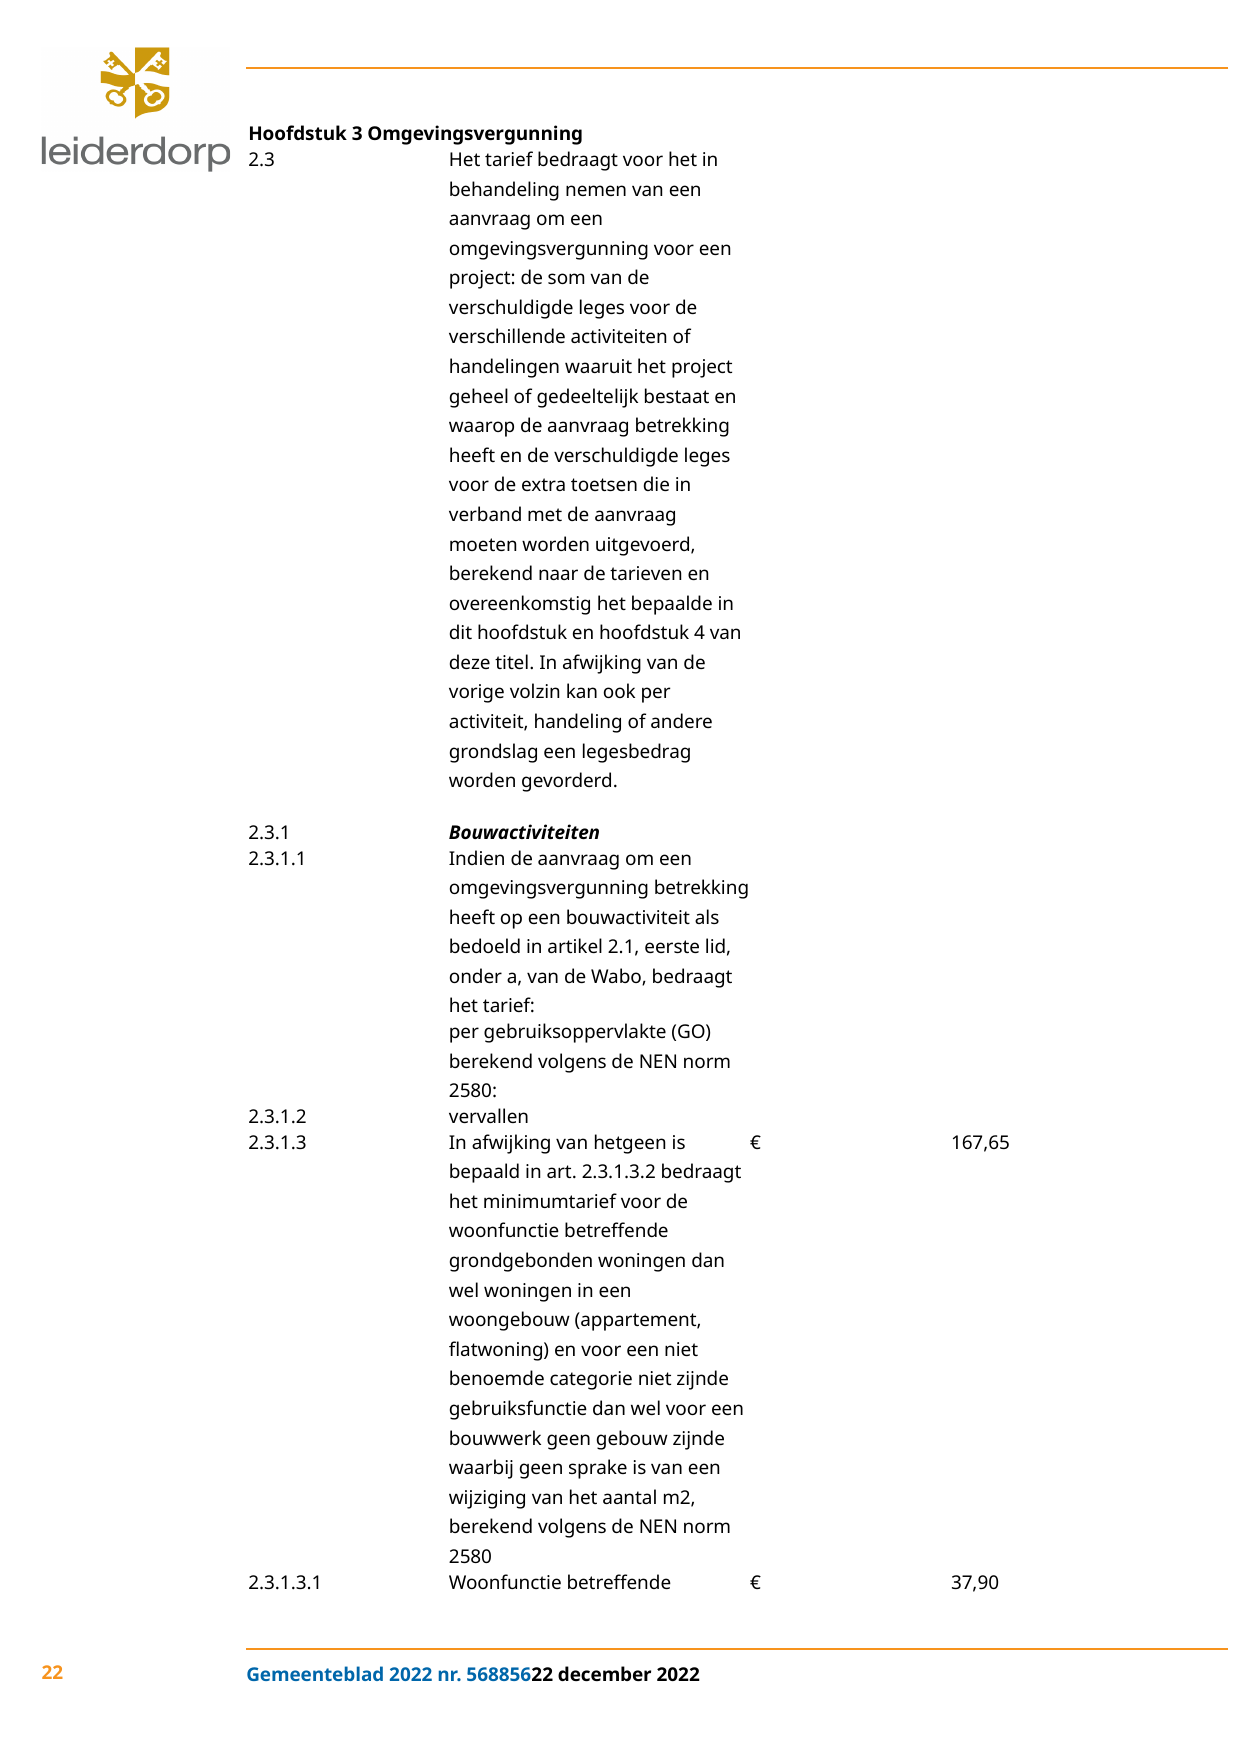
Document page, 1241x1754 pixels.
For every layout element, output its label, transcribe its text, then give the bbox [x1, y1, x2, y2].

table_cell [449, 793, 750, 819]
table_cell 167,65 [951, 1129, 1152, 1569]
table_cell Bouwactiviteiten [449, 819, 750, 845]
table_cell vervallen [449, 1103, 750, 1129]
table_cell 2.3.1.2 [248, 1103, 449, 1129]
table_cell [750, 121, 951, 146]
table_cell Woonfunctie betreffende [449, 1569, 750, 1594]
table_cell [951, 845, 1152, 1018]
table_cell [750, 95, 951, 121]
table_cell In afwijking van hetgeen is bepaald in art. 2.3.1.3.2 bedraagt het minimumtarief voor de woonfunctie betreffende grondgebonden woningen dan wel woningen in een woongebouw (appartement, flatwoning) en voor een niet benoemde categorie niet zijnde gebruiksfunctie dan wel voor een bouwwerk geen gebouw zijnde waarbij geen sprake is van een wijziging van het aantal m2, berekend volgens de NEN norm 2580 [449, 1129, 750, 1569]
table_cell [951, 146, 1152, 793]
table_cell 2.3.1.3.1 [248, 1569, 449, 1594]
table_cell [951, 95, 1152, 121]
table_cell [449, 95, 750, 121]
table_cell 37,90 [951, 1569, 1152, 1594]
table_cell [248, 1018, 449, 1103]
table_cell Hoofdstuk 3 Omgevingsvergunning [248, 121, 750, 146]
table_cell € [750, 1569, 951, 1594]
table_cell 2.3.1 [248, 819, 449, 845]
table_cell [750, 793, 951, 819]
table_cell [248, 95, 449, 121]
table_cell 2.3.1.1 [248, 845, 449, 1018]
table_cell 2.3 [248, 146, 449, 793]
table_cell Indien de aanvraag om een omgevingsvergunning betrekking heeft op een bouwactiviteit als bedoeld in artikel 2.1, eerste lid, onder a, van de Wabo, bedraagt het tarief: [449, 845, 750, 1018]
table_cell [750, 1018, 951, 1103]
table_cell [750, 146, 951, 793]
picture [41, 47, 231, 172]
table_cell € [750, 1129, 951, 1569]
table_cell Het tarief bedraagt voor het in behandeling nemen van een aanvraag om een omgevingsvergunning voor een project: de som van de verschuldigde leges voor de verschillende activiteiten of handelingen waaruit het project geheel of gedeeltelijk bestaat en waarop de aanvraag betrekking heeft en de verschuldigde leges voor de extra toetsen die in verband met de aanvraag moeten worden uitgevoerd, berekend naar de tarieven en overeenkomstig het bepaalde in dit hoofdstuk en hoofdstuk 4 van deze titel. In afwijking van de vorige volzin kan ook per activiteit, handeling of andere grondslag een legesbedrag worden gevorderd. [449, 146, 750, 793]
table_cell [951, 121, 1152, 146]
table_cell 2.3.1.3 [248, 1129, 449, 1569]
table_cell [951, 793, 1152, 819]
table_cell per gebruiksoppervlakte (GO) berekend volgens de NEN norm 2580: [449, 1018, 750, 1103]
table_cell [248, 793, 449, 819]
table_cell [951, 1103, 1152, 1129]
table_cell [750, 1103, 951, 1129]
table_cell [951, 1018, 1152, 1103]
table_cell [750, 819, 951, 845]
table_cell [750, 845, 951, 1018]
table_cell [951, 819, 1152, 845]
